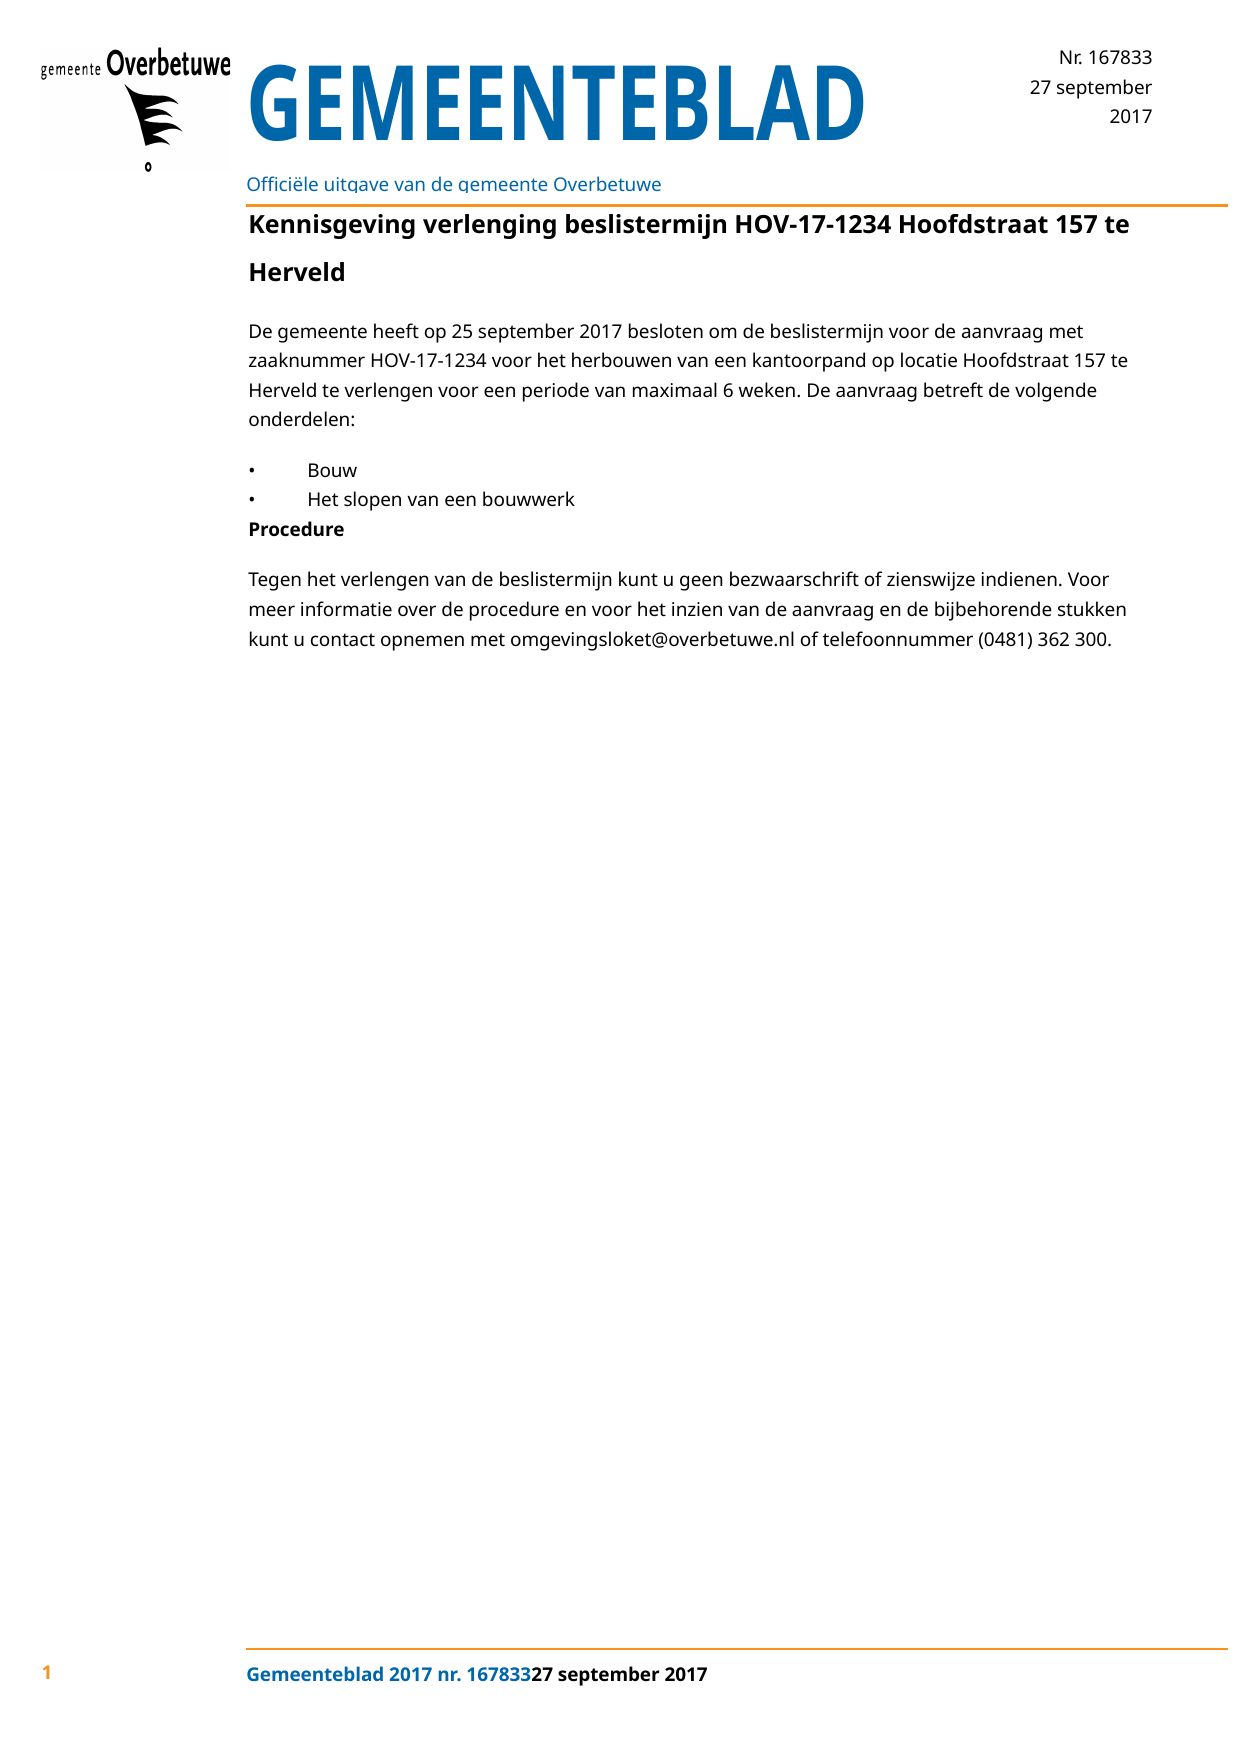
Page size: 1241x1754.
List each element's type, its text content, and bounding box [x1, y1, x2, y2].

text De gemeente heeft op 25 september 2017 besloten om de beslistermijn voor de aanvraag met zaaknummer HOV-17-1234 voor het herbouwen van een kantoorpand op locatie Hoofdstraat 157 te Herveld te verlengen voor een periode van maximaal 6 weken. De aanvraag betreft de volgende onderdelen: [248, 318, 1152, 432]
list Het slopen van een bouwwerk [248, 487, 1152, 512]
text Kennisgeving verlenging beslistermijn HOV-17-1234 Hoofdstraat 157 te Herveld [248, 207, 1152, 288]
picture [41, 47, 231, 172]
text Procedure [248, 516, 1152, 542]
list Bouw [248, 457, 1152, 483]
text Tegen het verlengen van de beslistermijn kunt u geen bezwaarschrift of zienswijze indienen. Voor meer informatie over de procedure en voor het inzien van de aanvraag en de bijbehorende stukken kunt u contact opnemen met omgevingsloket@overbetuwe.nl of telefoonnummer (0481) 362 300. [248, 567, 1152, 652]
